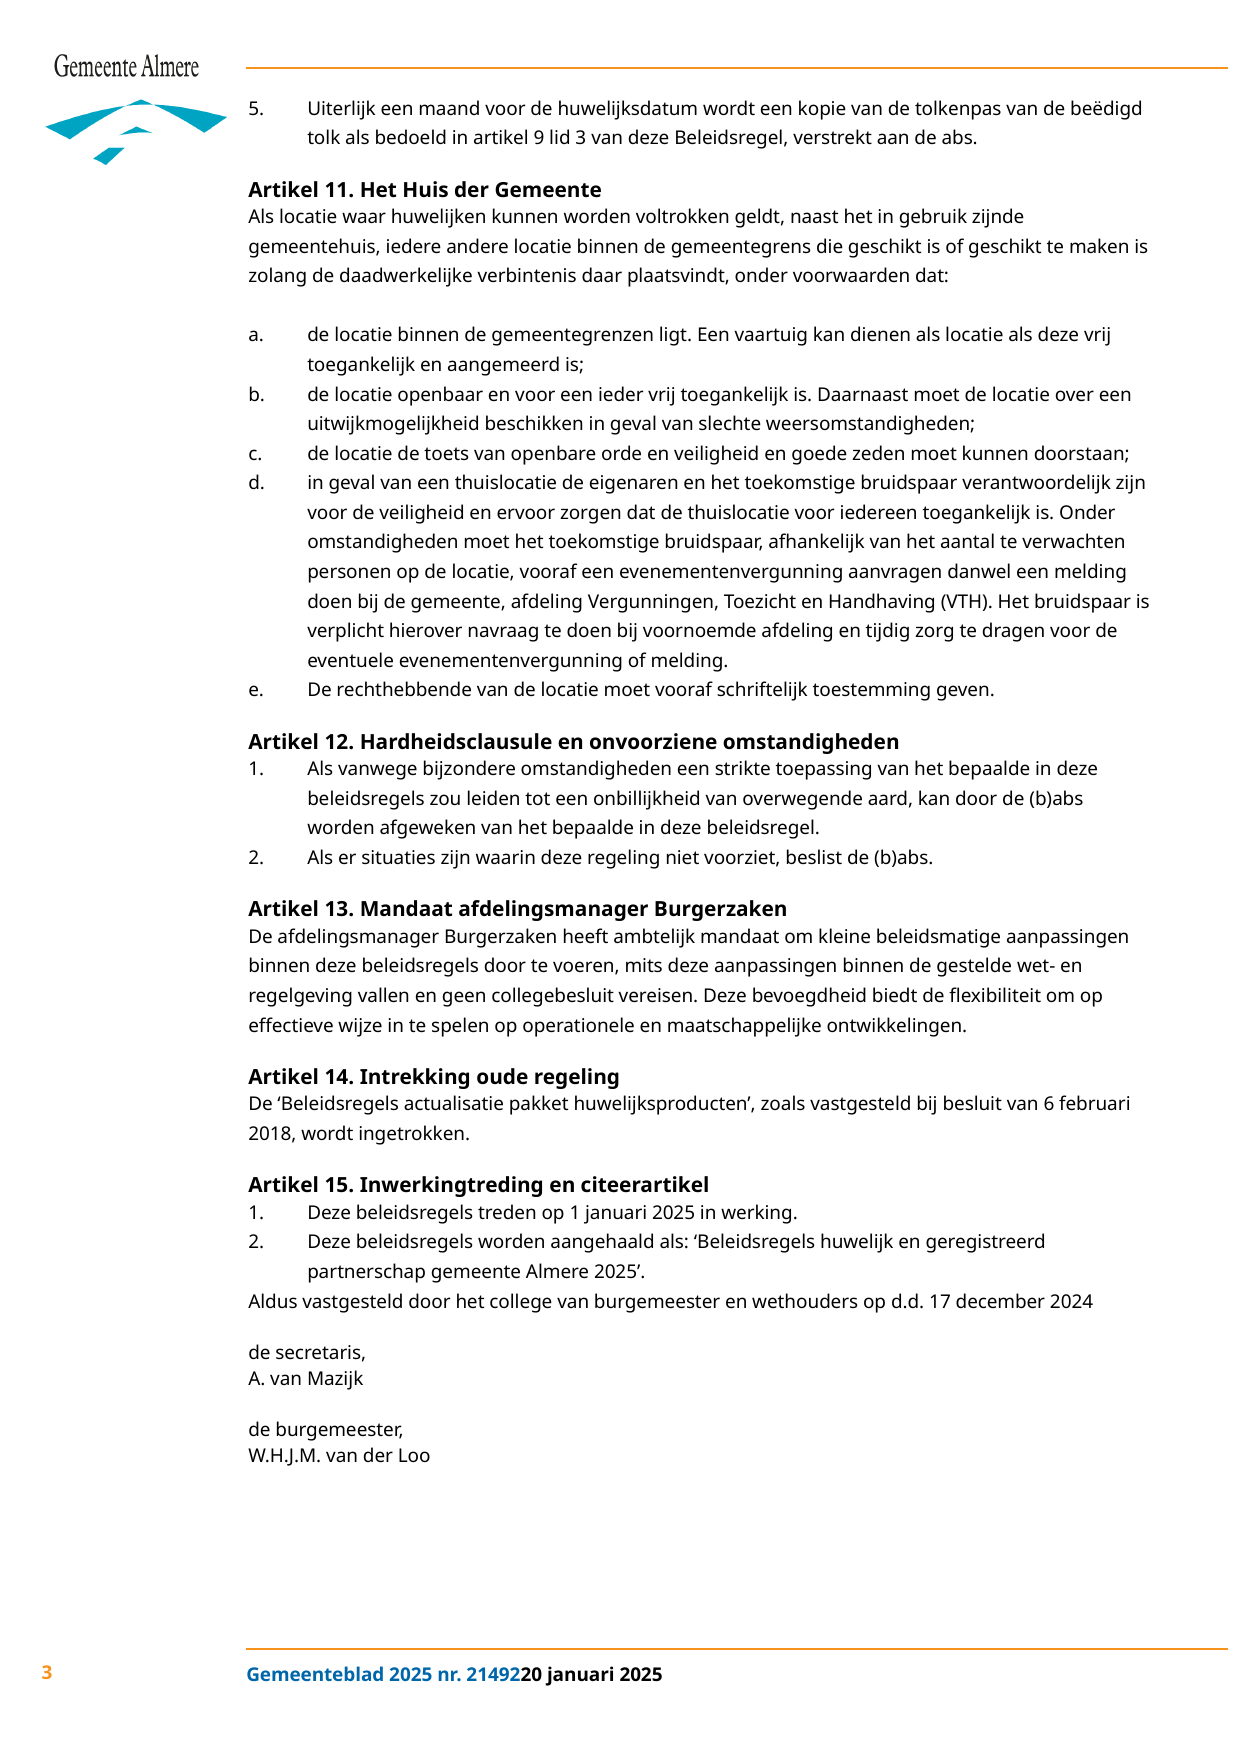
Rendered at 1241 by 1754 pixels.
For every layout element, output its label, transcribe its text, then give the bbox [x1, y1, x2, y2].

text A. van Mazijk [248, 1365, 1152, 1391]
text De ‘Beleidsregels actualisatie pakket huwelijksproducten’, zoals vastgesteld bij besluit van 6 februari 2018, wordt ingetrokken. [248, 1091, 1152, 1146]
list de locatie binnen de gemeentegrenzen ligt. Een vaartuig kan dienen als locatie als deze vrij toegankelijk en aangemeerd is; [248, 322, 1152, 377]
text De afdelingsmanager Burgerzaken heeft ambtelijk mandaat om kleine beleidsmatige aanpassingen binnen deze beleidsregels door te voeren, mits deze aanpassingen binnen de gestelde wet- en regelgeving vallen en geen collegebesluit vereisen. Deze bevoegdheid biedt de flexibiliteit om op effectieve wijze in te spelen op operationele en maatschappelijke ontwikkelingen. [248, 923, 1152, 1037]
text Artikel 14. Intrekking oude regeling [248, 1062, 1152, 1091]
list Deze beleidsregels treden op 1 januari 2025 in werking. [248, 1199, 1152, 1225]
text Als locatie waar huwelijken kunnen worden voltrokken geldt, naast het in gebruik zijnde gemeentehuis, iedere andere locatie binnen de gemeentegrens die geschikt is of geschikt te maken is zolang de daadwerkelijke verbintenis daar plaatsvindt, onder voorwaarden dat: [248, 203, 1152, 288]
list de locatie de toets van openbare orde en veiligheid en goede zeden moet kunnen doorstaan; [248, 440, 1152, 466]
text W.H.J.M. van der Loo [248, 1442, 1152, 1468]
list Als er situaties zijn waarin deze regeling niet voorziet, beslist de (b)abs. [248, 844, 1152, 870]
list Uiterlijk een maand voor de huwelijksdatum wordt een kopie van de tolkenpas van de beëdigd tolk als bedoeld in artikel 9 lid 3 van deze Beleidsregel, verstrekt aan de abs. [248, 95, 1152, 150]
text Artikel 15. Inwerkingtreding en citeerartikel [248, 1171, 1152, 1199]
list de locatie openbaar en voor een ieder vrij toegankelijk is. Daarnaast moet de locatie over een uitwijkmogelijkheid beschikken in geval van slechte weersomstandigheden; [248, 381, 1152, 436]
text Artikel 13. Mandaat afdelingsmanager Burgerzaken [248, 894, 1152, 923]
list De rechthebbende van de locatie moet vooraf schriftelijk toestemming geven. [248, 677, 1152, 702]
text Artikel 11. Het Huis der Gemeente [248, 175, 1152, 203]
text de burgemeester, [248, 1416, 1152, 1442]
list Als vanwege bijzondere omstandigheden een strikte toepassing van het bepaalde in deze beleidsregels zou leiden tot een onbillijkheid van overwegende aard, kan door de (b)abs worden afgeweken van het bepaalde in deze beleidsregel. [248, 755, 1152, 840]
list in geval van een thuislocatie de eigenaren en het toekomstige bruidspaar verantwoordelijk zijn voor de veiligheid en ervoor zorgen dat de thuislocatie voor iedereen toegankelijk is. Onder omstandigheden moet het toekomstige bruidspaar, afhankelijk van het aantal te verwachten personen op de locatie, vooraf een evenementenvergunning aanvragen danwel een melding doen bij de gemeente, afdeling Vergunningen, Toezicht en Handhaving (VTH). Het bruidspaar is verplicht hierover navraag te doen bij voornoemde afdeling en tijdig zorg te dragen voor de eventuele evenementenvergunning of melding. [248, 469, 1152, 673]
list Deze beleidsregels worden aangehaald als: ‘Beleidsregels huwelijk en geregistreerd partnerschap gemeente Almere 2025’. [248, 1229, 1152, 1284]
text Aldus vastgesteld door het college van burgemeester en wethouders op d.d. 17 december 2024 [248, 1288, 1152, 1313]
picture [41, 47, 231, 172]
text Artikel 12. Hardheidsclausule en onvoorziene omstandigheden [248, 727, 1152, 755]
text de secretaris, [248, 1339, 1152, 1365]
